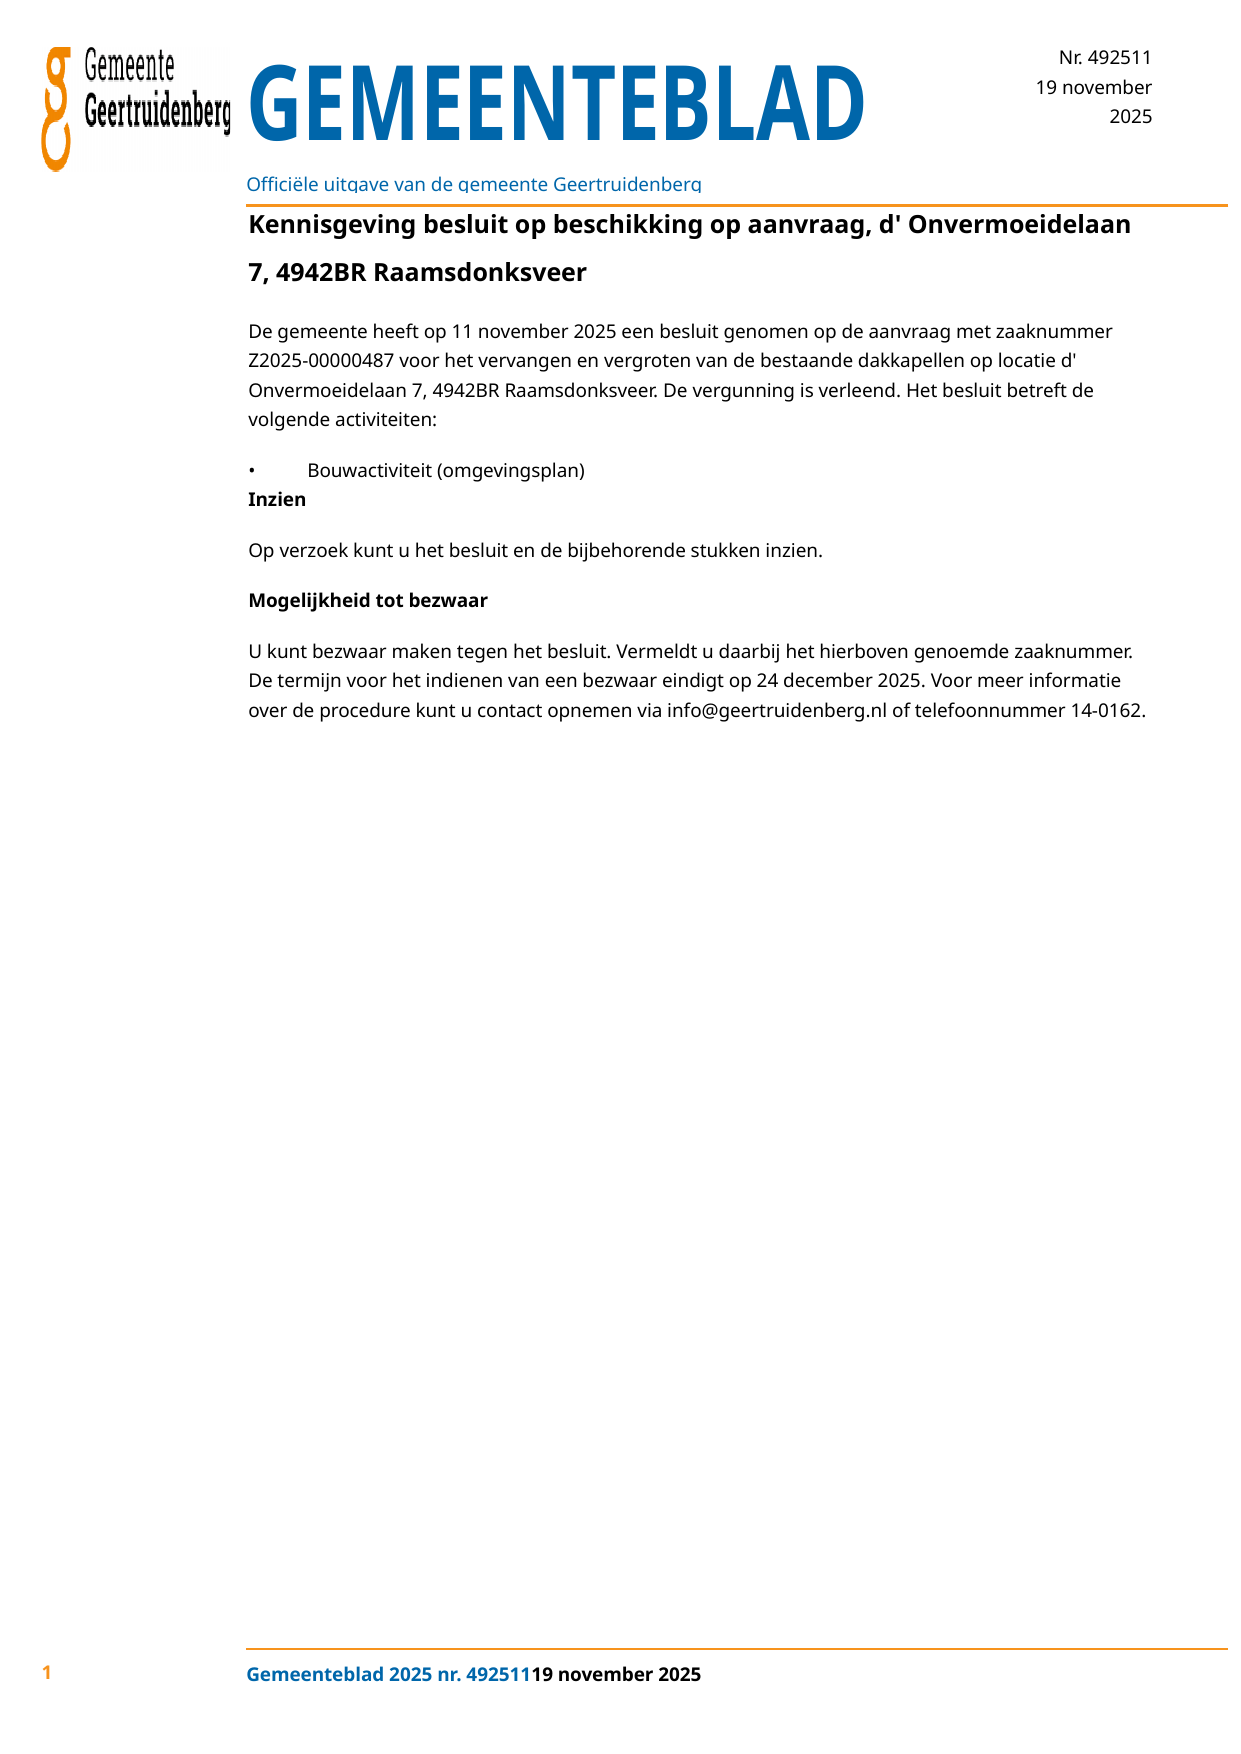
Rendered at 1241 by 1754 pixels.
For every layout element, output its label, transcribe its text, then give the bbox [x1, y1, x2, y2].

text Op verzoek kunt u het besluit en de bijbehorende stukken inzien. [248, 537, 1152, 563]
list Bouwactiviteit (omgevingsplan) [248, 457, 1152, 483]
text Mogelijkheid tot bezwaar [248, 587, 1152, 613]
picture [41, 47, 231, 172]
text U kunt bezwaar maken tegen het besluit. Vermeldt u daarbij het hierboven genoemde zaaknummer. De termijn voor het indienen van een bezwaar eindigt op 24 december 2025. Voor meer informatie over de procedure kunt u contact opnemen via info@geertruidenberg.nl of telefoonnummer 14-0162. [248, 638, 1152, 723]
text Kennisgeving besluit op beschikking op aanvraag, d' Onvermoeidelaan 7, 4942BR Raamsdonksveer [248, 207, 1152, 288]
text Inzien [248, 487, 1152, 512]
text De gemeente heeft op 11 november 2025 een besluit genomen op de aanvraag met zaaknummer Z2025-00000487 voor het vervangen en vergroten van de bestaande dakkapellen op locatie d' Onvermoeidelaan 7, 4942BR Raamsdonksveer. De vergunning is verleend. Het besluit betreft de volgende activiteiten: [248, 318, 1152, 432]
